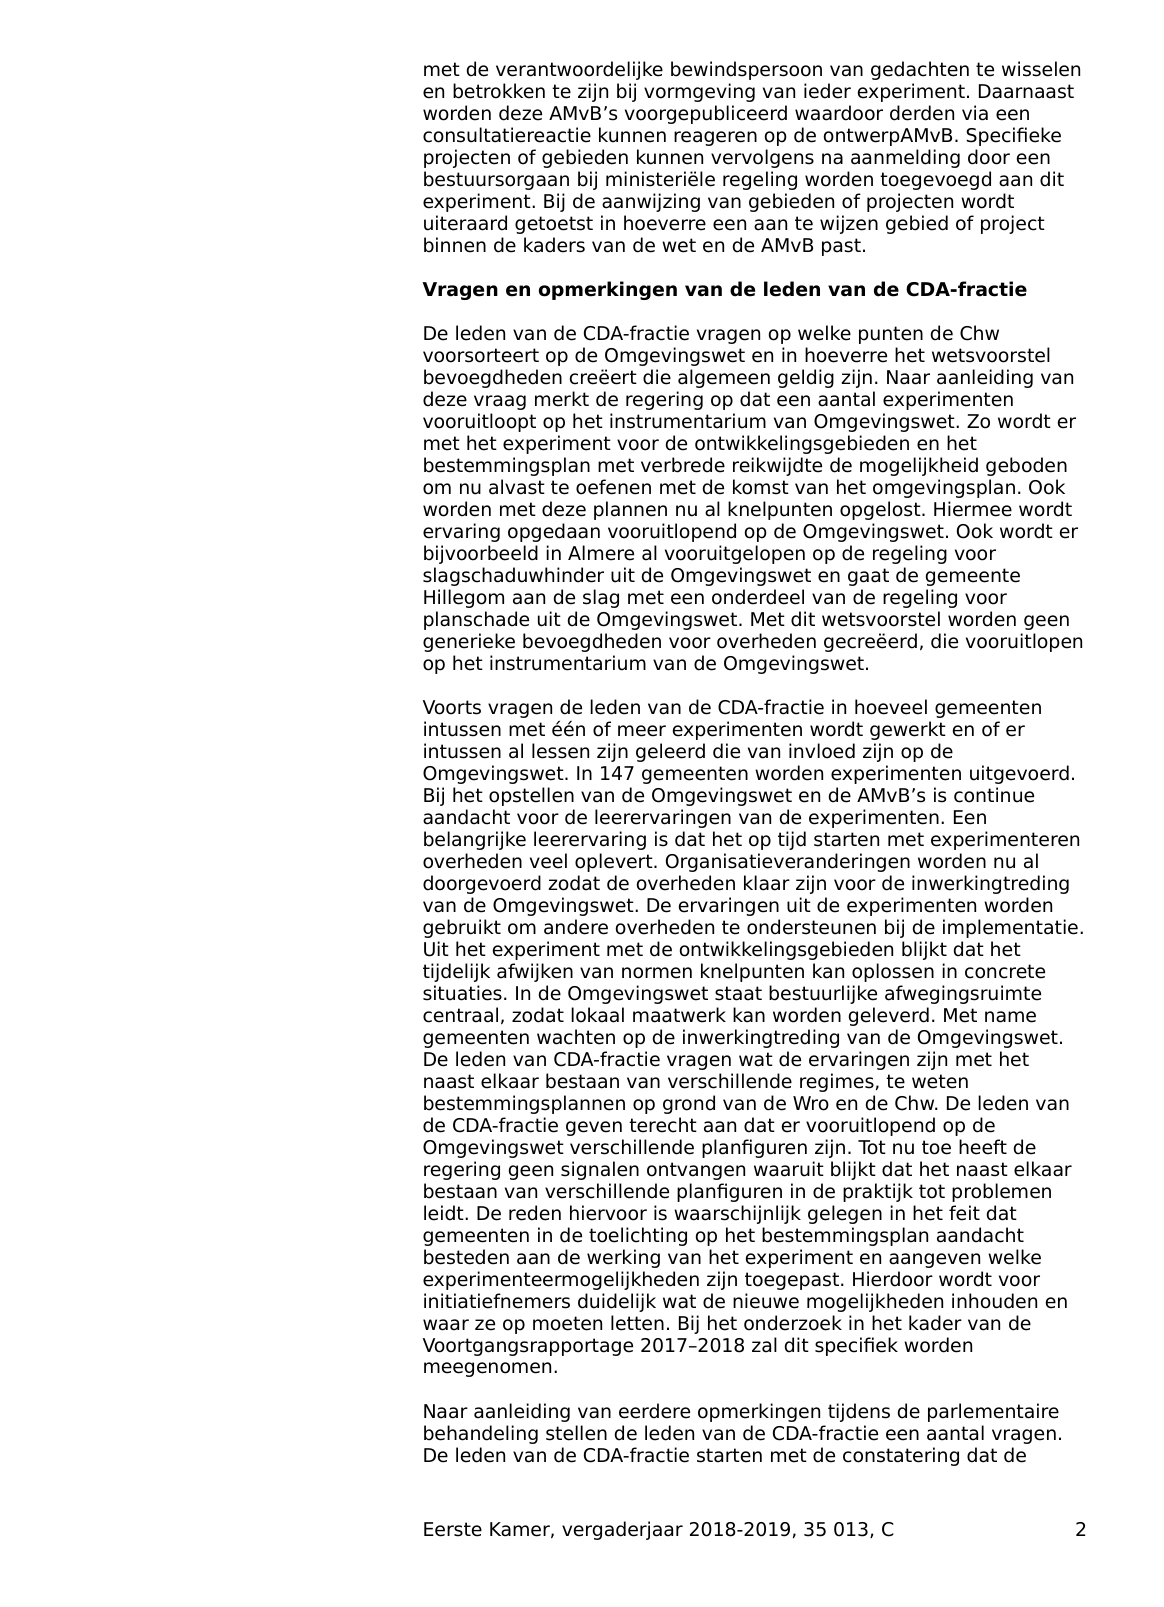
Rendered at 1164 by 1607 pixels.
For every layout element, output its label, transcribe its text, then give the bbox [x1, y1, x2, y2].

text met de verantwoordelijke bewindspersoon van gedachten te wisselen en betrokken te zijn bij vormgeving van ieder experiment. Daarnaast worden deze AMvB’s voorgepubliceerd waardoor derden via een consultatiereactie kunnen reageren op de ontwerpAMvB. Specifieke projecten of gebieden kunnen vervolgens na aanmelding door een bestuursorgaan bij ministeriële regeling worden toegevoegd aan dit experiment. Bij de aanwijzing van gebieden of projecten wordt uiteraard getoetst in hoeverre een aan te wijzen gebied of project binnen de kaders van de wet en de AMvB past. [422, 59, 1087, 257]
subtitle Vragen en opmerkingen van de leden van de CDA-fractie [422, 279, 1087, 301]
text Voorts vragen de leden van de CDA-fractie in hoeveel gemeenten intussen met één of meer experimenten wordt gewerkt en of er intussen al lessen zijn geleerd die van invloed zijn op de Omgevingswet. In 147 gemeenten worden experimenten uitgevoerd. Bij het opstellen van de Omgevingswet en de AMvB’s is continue aandacht voor de leerervaringen van de experimenten. Een belangrijke leerervaring is dat het op tijd starten met experimenteren overheden veel oplevert. Organisatieveranderingen worden nu al doorgevoerd zodat de overheden klaar zijn voor de inwerkingtreding van de Omgevingswet. De ervaringen uit de experimenten worden gebruikt om andere overheden te ondersteunen bij de implementatie. Uit het experiment met de ontwikkelingsgebieden blijkt dat het tijdelijk afwijken van normen knelpunten kan oplossen in concrete situaties. In de Omgevingswet staat bestuurlijke afwegingsruimte centraal, zodat lokaal maatwerk kan worden geleverd. Met name gemeenten wachten op de inwerkingtreding van de Omgevingswet. [422, 697, 1087, 1049]
text De leden van de CDA-fractie vragen op welke punten de Chw voorsorteert op de Omgevingswet en in hoeverre het wetsvoorstel bevoegdheden creëert die algemeen geldig zijn. Naar aanleiding van deze vraag merkt de regering op dat een aantal experimenten vooruitloopt op het instrumentarium van Omgevingswet. Zo wordt er met het experiment voor de ontwikkelingsgebieden en het bestemmingsplan met verbrede reikwijdte de mogelijkheid geboden om nu alvast te oefenen met de komst van het omgevingsplan. Ook worden met deze plannen nu al knelpunten opgelost. Hiermee wordt ervaring opgedaan vooruitlopend op de Omgevingswet. Ook wordt er bijvoorbeeld in Almere al vooruitgelopen op de regeling voor slagschaduwhinder uit de Omgevingswet en gaat de gemeente Hillegom aan de slag met een onderdeel van de regeling voor planschade uit de Omgevingswet. Met dit wetsvoorstel worden geen generieke bevoegdheden voor overheden gecreëerd, die vooruitlopen op het instrumentarium van de Omgevingswet. [422, 323, 1087, 675]
text De leden van CDA-fractie vragen wat de ervaringen zijn met het naast elkaar bestaan van verschillende regimes, te weten bestemmingsplannen op grond van de Wro en de Chw. De leden van de CDA-fractie geven terecht aan dat er vooruitlopend op de Omgevingswet verschillende planfiguren zijn. Tot nu toe heeft de regering geen signalen ontvangen waaruit blijkt dat het naast elkaar bestaan van verschillende planfiguren in de praktijk tot problemen leidt. De reden hiervoor is waarschijnlijk gelegen in het feit dat gemeenten in de toelichting op het bestemmingsplan aandacht besteden aan de werking van het experiment en aangeven welke experimenteermogelijkheden zijn toegepast. Hierdoor wordt voor initiatiefnemers duidelijk wat de nieuwe mogelijkheden inhouden en waar ze op moeten letten. Bij het onderzoek in het kader van de Voortgangsrapportage 2017–2018 zal dit specifiek worden meegenomen. [422, 1049, 1087, 1378]
text Naar aanleiding van eerdere opmerkingen tijdens de parlementaire behandeling stellen de leden van de CDA-fractie een aantal vragen. De leden van de CDA-fractie starten met de constatering dat de [422, 1401, 1087, 1467]
